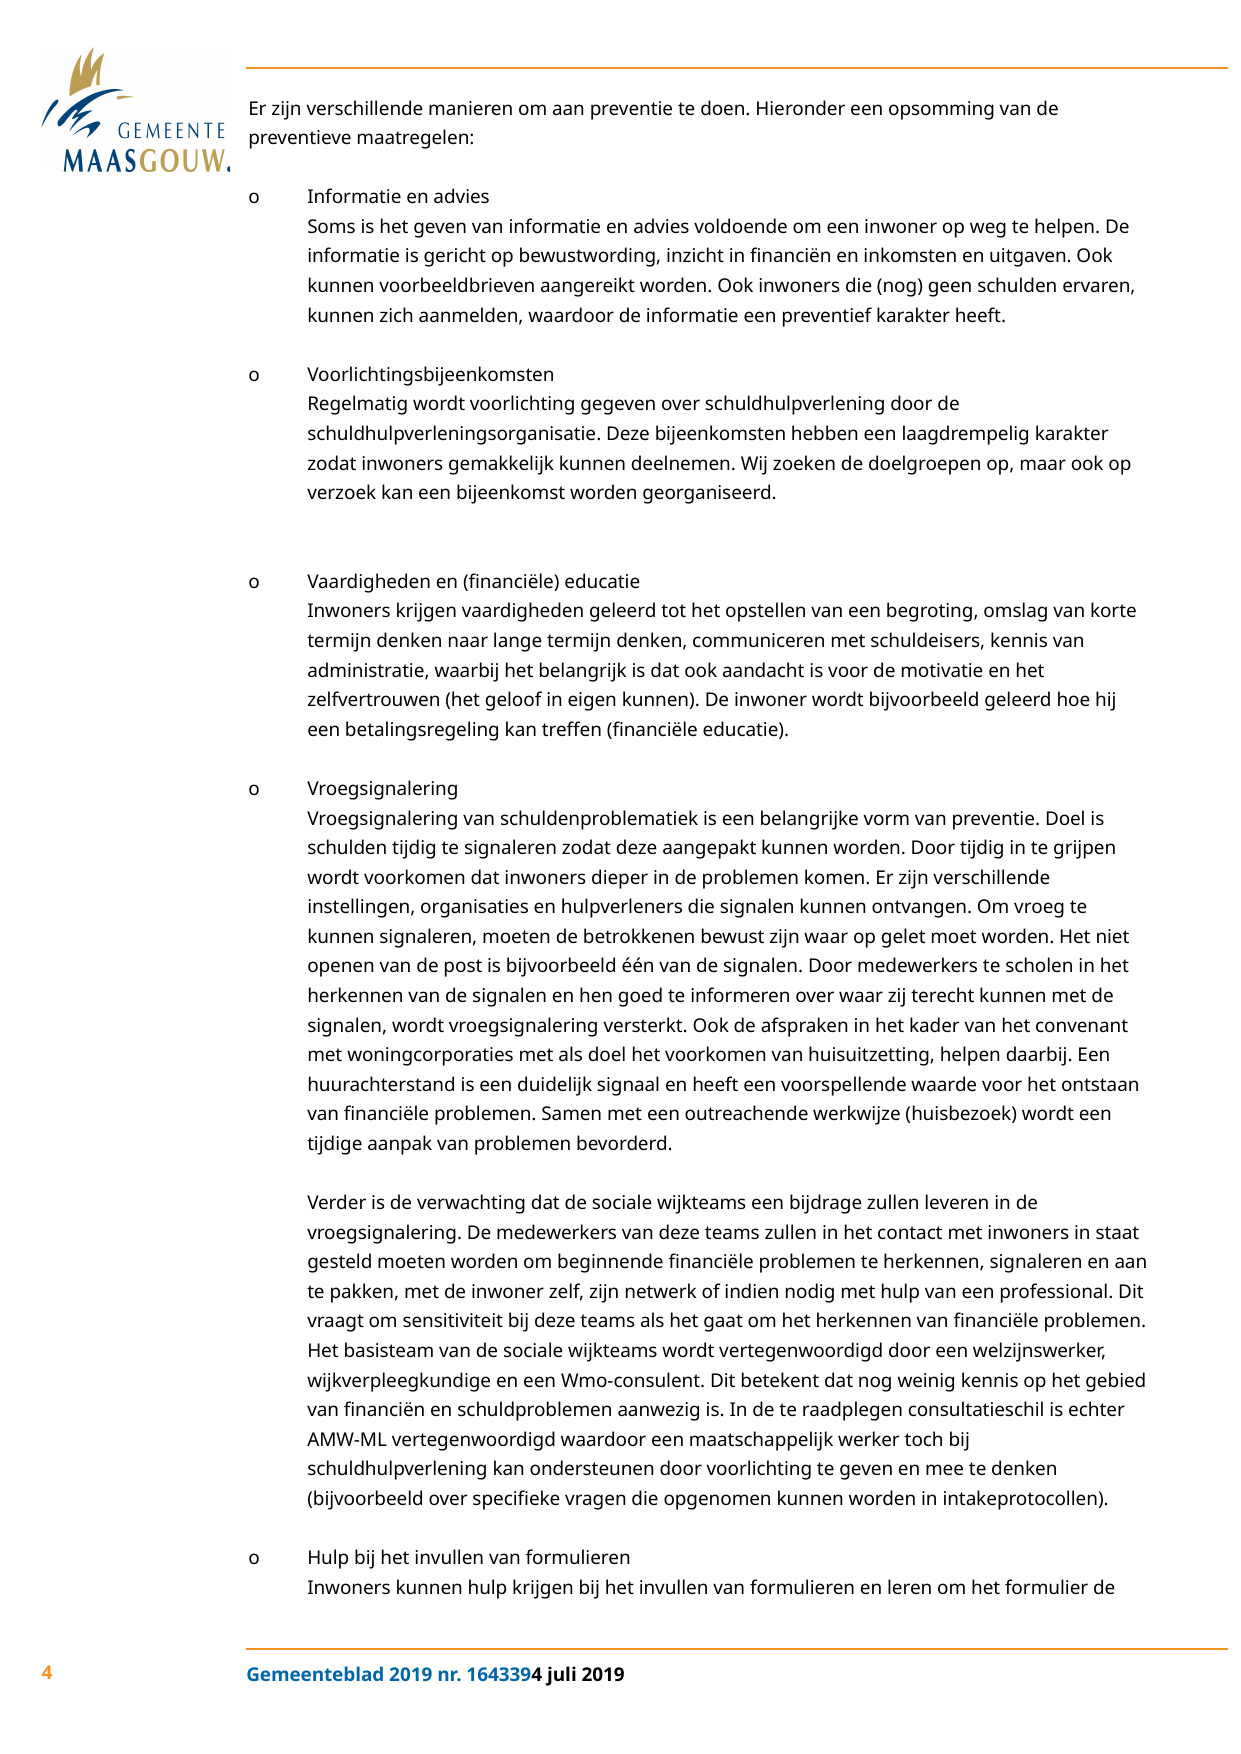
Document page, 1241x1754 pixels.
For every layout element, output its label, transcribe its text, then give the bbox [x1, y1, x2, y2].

list Voorlichtingsbijeenkomsten [248, 361, 1152, 387]
list Inwoners kunnen hulp krijgen bij het invullen van formulieren en leren om het formulier de [248, 1574, 1152, 1600]
list Soms is het geven van informatie en advies voldoende om een inwoner op weg te helpen. De informatie is gericht op bewustwording, inzicht in financiën en inkomsten en uitgaven. Ook kunnen voorbeeldbrieven aangereikt worden. Ook inwoners die (nog) geen schulden ervaren, kunnen zich aanmelden, waardoor de informatie een preventief karakter heeft. [248, 213, 1152, 328]
list Vroegsignalering van schuldenproblematiek is een belangrijke vorm van preventie. Doel is schulden tijdig te signaleren zodat deze aangepakt kunnen worden. Door tijdig in te grijpen wordt voorkomen dat inwoners dieper in de problemen komen. Er zijn verschillende instellingen, organisaties en hulpverleners die signalen kunnen ontvangen. Om vroeg te kunnen signaleren, moeten de betrokkenen bewust zijn waar op gelet moet worden. Het niet openen van de post is bijvoorbeeld één van de signalen. Door medewerkers te scholen in het herkennen van de signalen en hen goed te informeren over waar zij terecht kunnen met de signalen, wordt vroegsignalering versterkt. Ook de afspraken in het kader van het convenant met woningcorporaties met als doel het voorkomen van huisuitzetting, helpen daarbij. Een huurachterstand is een duidelijk signaal en heeft een voorspellende waarde voor het ontstaan van financiële problemen. Samen met een outreachende werkwijze (huisbezoek) wordt een tijdige aanpak van problemen bevorderd. [248, 805, 1152, 1156]
picture [41, 47, 231, 172]
list Hulp bij het invullen van formulieren [248, 1544, 1152, 1570]
list Vroegsignalering [248, 775, 1152, 801]
list Inwoners krijgen vaardigheden geleerd tot het opstellen van een begroting, omslag van korte termijn denken naar lange termijn denken, communiceren met schuldeisers, kennis van administratie, waarbij het belangrijk is dat ook aandacht is voor de motivatie en het zelfvertrouwen (het geloof in eigen kunnen). De inwoner wordt bijvoorbeeld geleerd hoe hij een betalingsregeling kan treffen (financiële educatie). [248, 598, 1152, 742]
text Er zijn verschillende manieren om aan preventie te doen. Hieronder een opsomming van de preventieve maatregelen: [248, 95, 1152, 150]
list Regelmatig wordt voorlichting gegeven over schuldhulpverlening door de schuldhulpverleningsorganisatie. Deze bijeenkomsten hebben een laagdrempelig karakter zodat inwoners gemakkelijk kunnen deelnemen. Wij zoeken de doelgroepen op, maar ook op verzoek kan een bijeenkomst worden georganiseerd. [248, 391, 1152, 505]
list Informatie en advies [248, 183, 1152, 209]
list Vaardigheden en (financiële) educatie [248, 568, 1152, 594]
list Verder is de verwachting dat de sociale wijkteams een bijdrage zullen leveren in de vroegsignalering. De medewerkers van deze teams zullen in het contact met inwoners in staat gesteld moeten worden om beginnende financiële problemen te herkennen, signaleren en aan te pakken, met de inwoner zelf, zijn netwerk of indien nodig met hulp van een professional. Dit vraagt om sensitiviteit bij deze teams als het gaat om het herkennen van financiële problemen. Het basisteam van de sociale wijkteams wordt vertegenwoordigd door een welzijnswerker, wijkverpleegkundige en een Wmo-consulent. Dit betekent dat nog weinig kennis op het gebied van financiën en schuldproblemen aanwezig is. In de te raadplegen consultatieschil is echter AMW-ML vertegenwoordigd waardoor een maatschappelijk werker toch bij schuldhulpverlening kan ondersteunen door voorlichting te geven en mee te denken (bijvoorbeeld over specifieke vragen die opgenomen kunnen worden in intakeprotocollen). [248, 1189, 1152, 1511]
